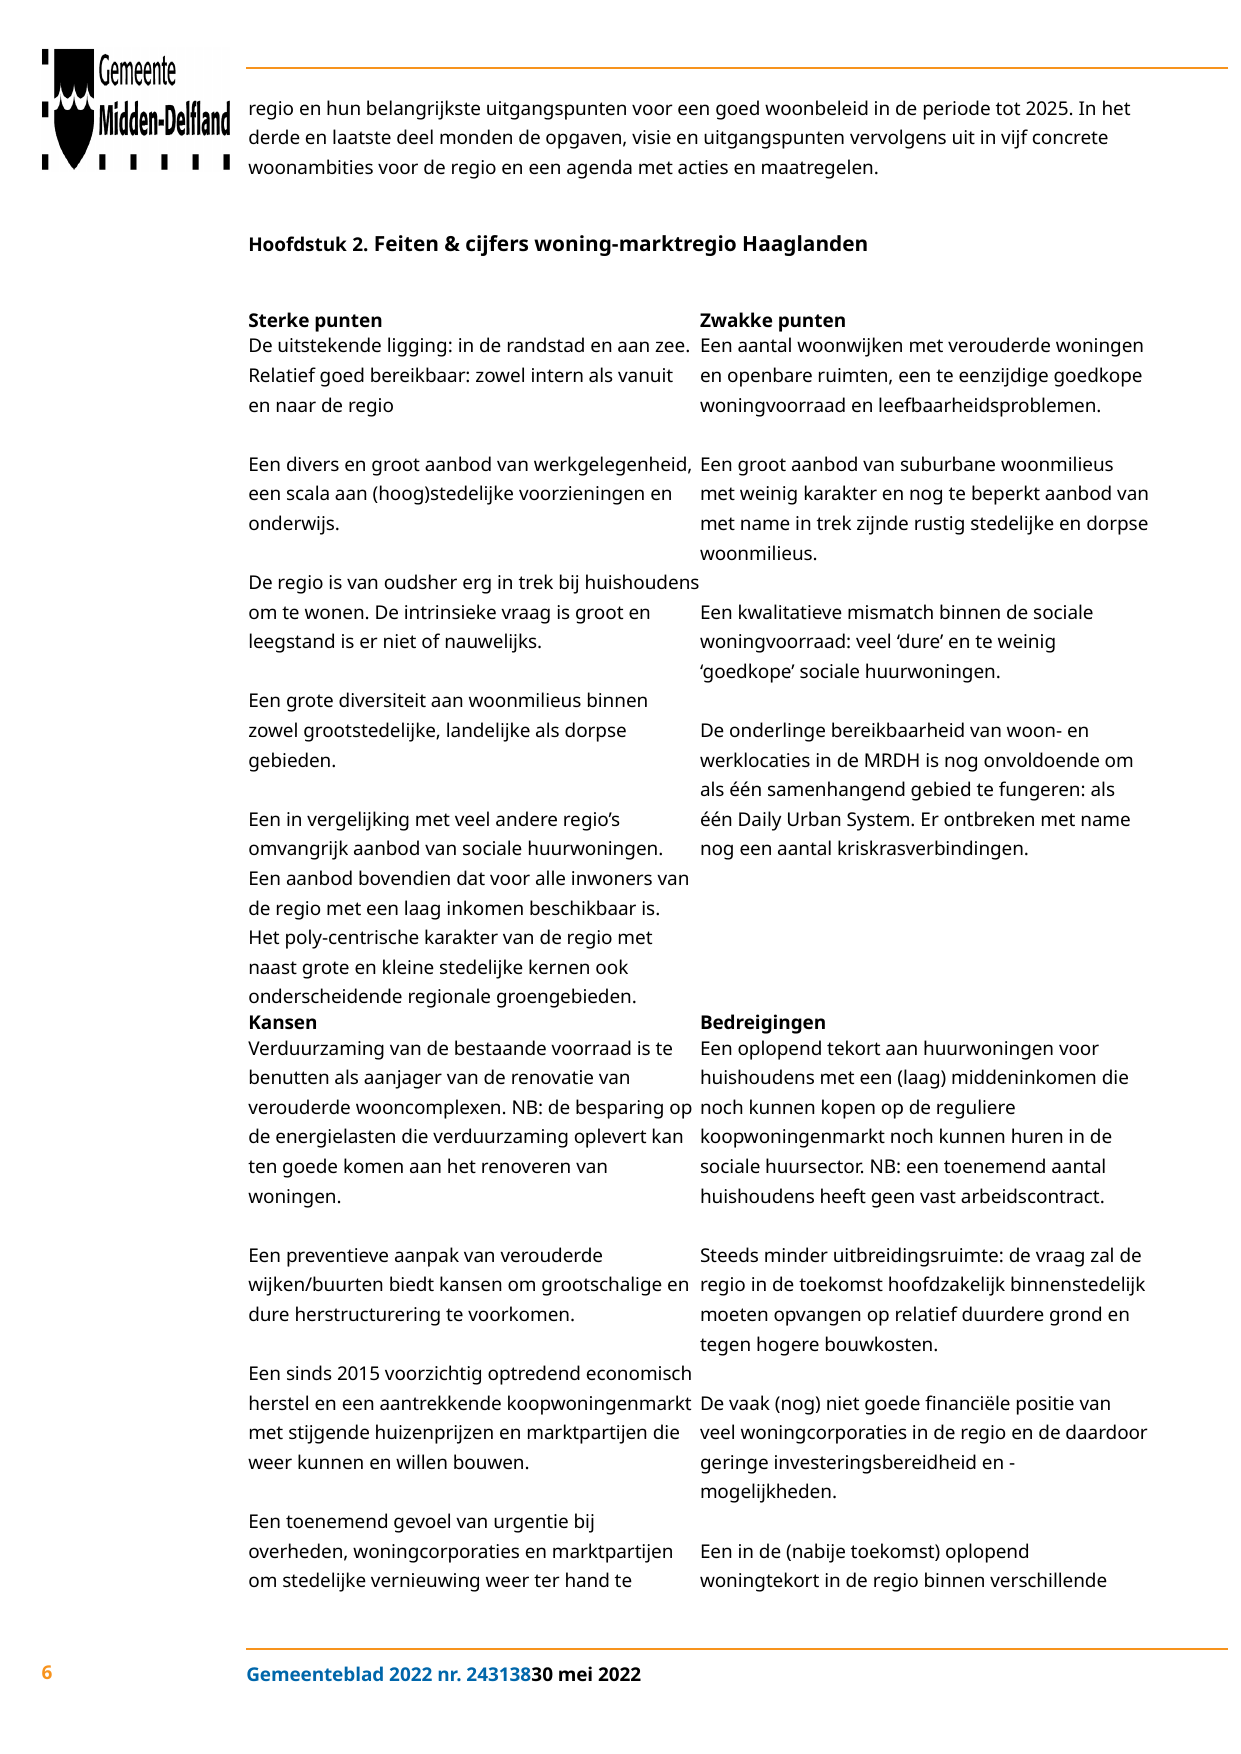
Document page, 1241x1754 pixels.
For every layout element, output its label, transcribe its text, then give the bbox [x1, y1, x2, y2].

table_header Zwakke punten [700, 307, 1152, 333]
table_cell Bedreigingen [700, 1009, 1152, 1035]
table_cell Een oplopend tekort aan huurwoningen voor huishoudens met een (laag) middeninkomen die noch kunnen kopen op de reguliere koopwoningenmarkt noch kunnen huren in de sociale huursector. NB: een toenemend aantal huishoudens heeft geen vast arbeidscontract. Steeds minder uitbreidingsruimte: de vraag zal de regio in de toekomst hoofdzakelijk binnenstedelijk moeten opvangen op relatief duurdere grond en tegen hogere bouwkosten. De vaak (nog) niet goede financiële positie van veel woningcorporaties in de regio en de daardoor geringe investeringsbereidheid en -mogelijkheden. Een in de (nabije toekomst) oplopend woningtekort in de regio binnen verschillende [700, 1035, 1152, 1593]
table_cell Een aantal woonwijken met verouderde woningen en openbare ruimten, een te eenzijdige goedkope woningvoorraad en leefbaarheidsproblemen. Een groot aanbod van suburbane woonmilieus met weinig karakter en nog te beperkt aanbod van met name in trek zijnde rustig stedelijke en dorpse woonmilieus. Een kwalitatieve mismatch binnen de sociale woningvoorraad: veel ‘dure’ en te weinig ‘goedkope’ sociale huurwoningen. De onderlinge bereikbaarheid van woon- en werklocaties in de MRDH is nog onvoldoende om als één samenhangend gebied te fungeren: als één Daily Urban System. Er ontbreken met name nog een aantal kriskrasverbindingen. [700, 333, 1152, 1009]
table_cell Kansen [248, 1009, 700, 1035]
picture [41, 47, 231, 172]
table_cell De uitstekende ligging: in de randstad en aan zee. Relatief goed bereikbaar: zowel intern als vanuit en naar de regio Een divers en groot aanbod van werkgelegenheid, een scala aan (hoog)stedelijke voorzieningen en onderwijs. De regio is van oudsher erg in trek bij huishoudens om te wonen. De intrinsieke vraag is groot en leegstand is er niet of nauwelijks. Een grote diversiteit aan woonmilieus binnen zowel grootstedelijke, landelijke als dorpse gebieden. Een in vergelijking met veel andere regio’s omvangrijk aanbod van sociale huurwoningen. Een aanbod bovendien dat voor alle inwoners van de regio met een laag inkomen beschikbaar is. Het poly-centrische karakter van de regio met naast grote en kleine stedelijke kernen ook onderscheidende regionale groengebieden. [248, 333, 700, 1009]
table_header Sterke punten [248, 307, 700, 333]
text regio en hun belangrijkste uitgangspunten voor een goed woonbeleid in de periode tot 2025. In het derde en laatste deel monden de opgaven, visie en uitgangspunten vervolgens uit in vijf concrete woonambities voor de regio en een agenda met acties en maatregelen. [248, 95, 1152, 180]
text Hoofdstuk 2. Feiten & cijfers woning-marktregio Haaglanden [248, 229, 1152, 258]
table_cell Verduurzaming van de bestaande voorraad is te benutten als aanjager van de renovatie van verouderde wooncomplexen. NB: de besparing op de energielasten die verduurzaming oplevert kan ten goede komen aan het renoveren van woningen. Een preventieve aanpak van verouderde wijken/buurten biedt kansen om grootschalige en dure herstructurering te voorkomen. Een sinds 2015 voorzichtig optredend economisch herstel en een aantrekkende koopwoningenmarkt met stijgende huizenprijzen en marktpartijen die weer kunnen en willen bouwen. Een toenemend gevoel van urgentie bij overheden, woningcorporaties en marktpartijen om stedelijke vernieuwing weer ter hand te [248, 1035, 700, 1593]
